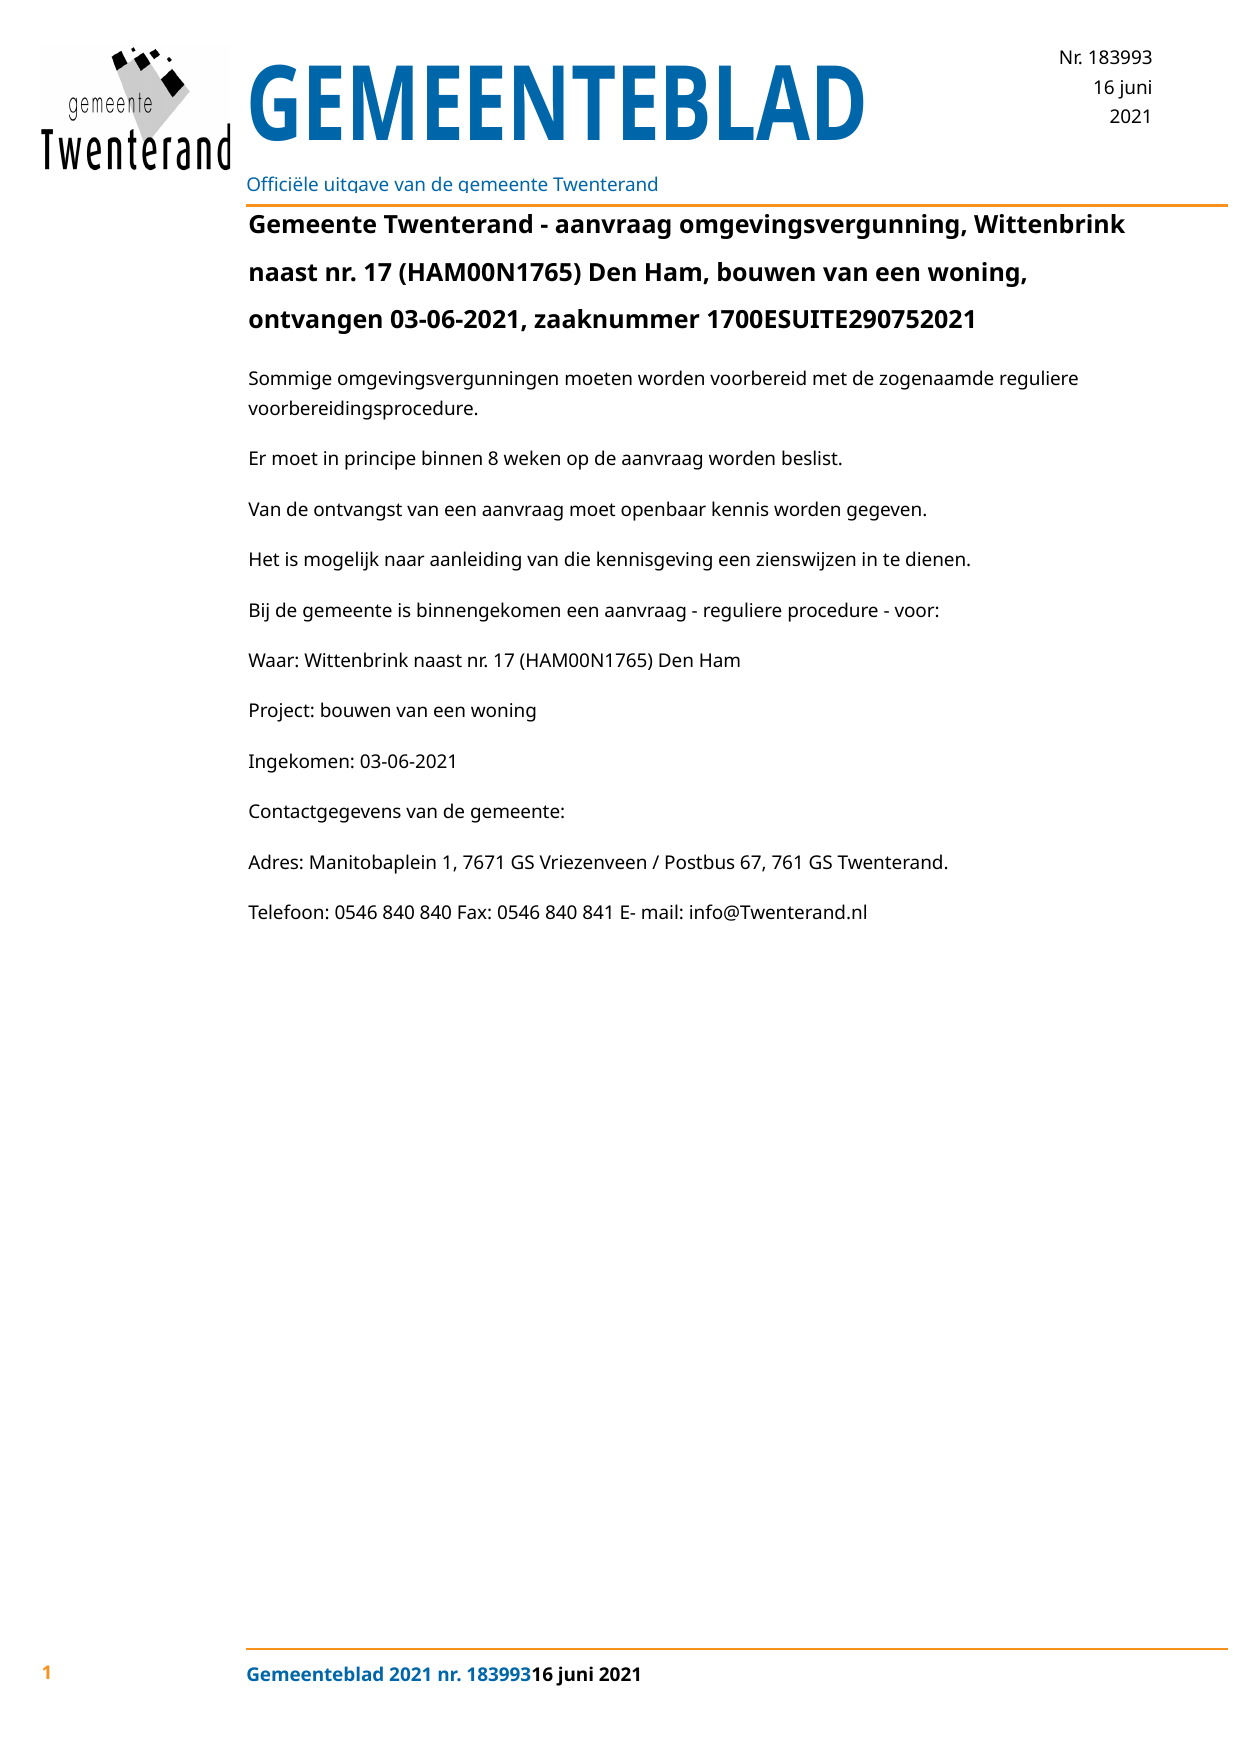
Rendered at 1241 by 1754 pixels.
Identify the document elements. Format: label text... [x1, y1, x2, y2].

text Het is mogelijk naar aanleiding van die kennisgeving een zienswijzen in te dienen. [248, 546, 1152, 572]
text Er moet in principe binnen 8 weken op de aanvraag worden beslist. [248, 446, 1152, 471]
text Telefoon: 0546 840 840 Fax: 0546 840 841 E- mail: info@Twenterand.nl [248, 899, 1152, 925]
text Adres: Manitobaplein 1, 7671 GS Vriezenveen / Postbus 67, 761 GS Twenterand. [248, 849, 1152, 874]
text Van de ontvangst van een aanvraag moet openbaar kennis worden gegeven. [248, 496, 1152, 522]
text Gemeente Twenterand - aanvraag omgevingsvergunning, Wittenbrink naast nr. 17 (HAM00N1765) Den Ham, bouwen van een woning, ontvangen 03-06-2021, zaaknummer 1700ESUITE290752021 [248, 207, 1152, 336]
text Waar: Wittenbrink naast nr. 17 (HAM00N1765) Den Ham [248, 647, 1152, 673]
picture [41, 47, 231, 172]
text Bij de gemeente is binnengekomen een aanvraag - reguliere procedure - voor: [248, 597, 1152, 622]
text Ingekomen: 03-06-2021 [248, 748, 1152, 774]
text Project: bouwen van een woning [248, 698, 1152, 723]
text Sommige omgevingsvergunningen moeten worden voorbereid met de zogenaamde reguliere voorbereidingsprocedure. [248, 366, 1152, 421]
text Contactgegevens van de gemeente: [248, 798, 1152, 824]
